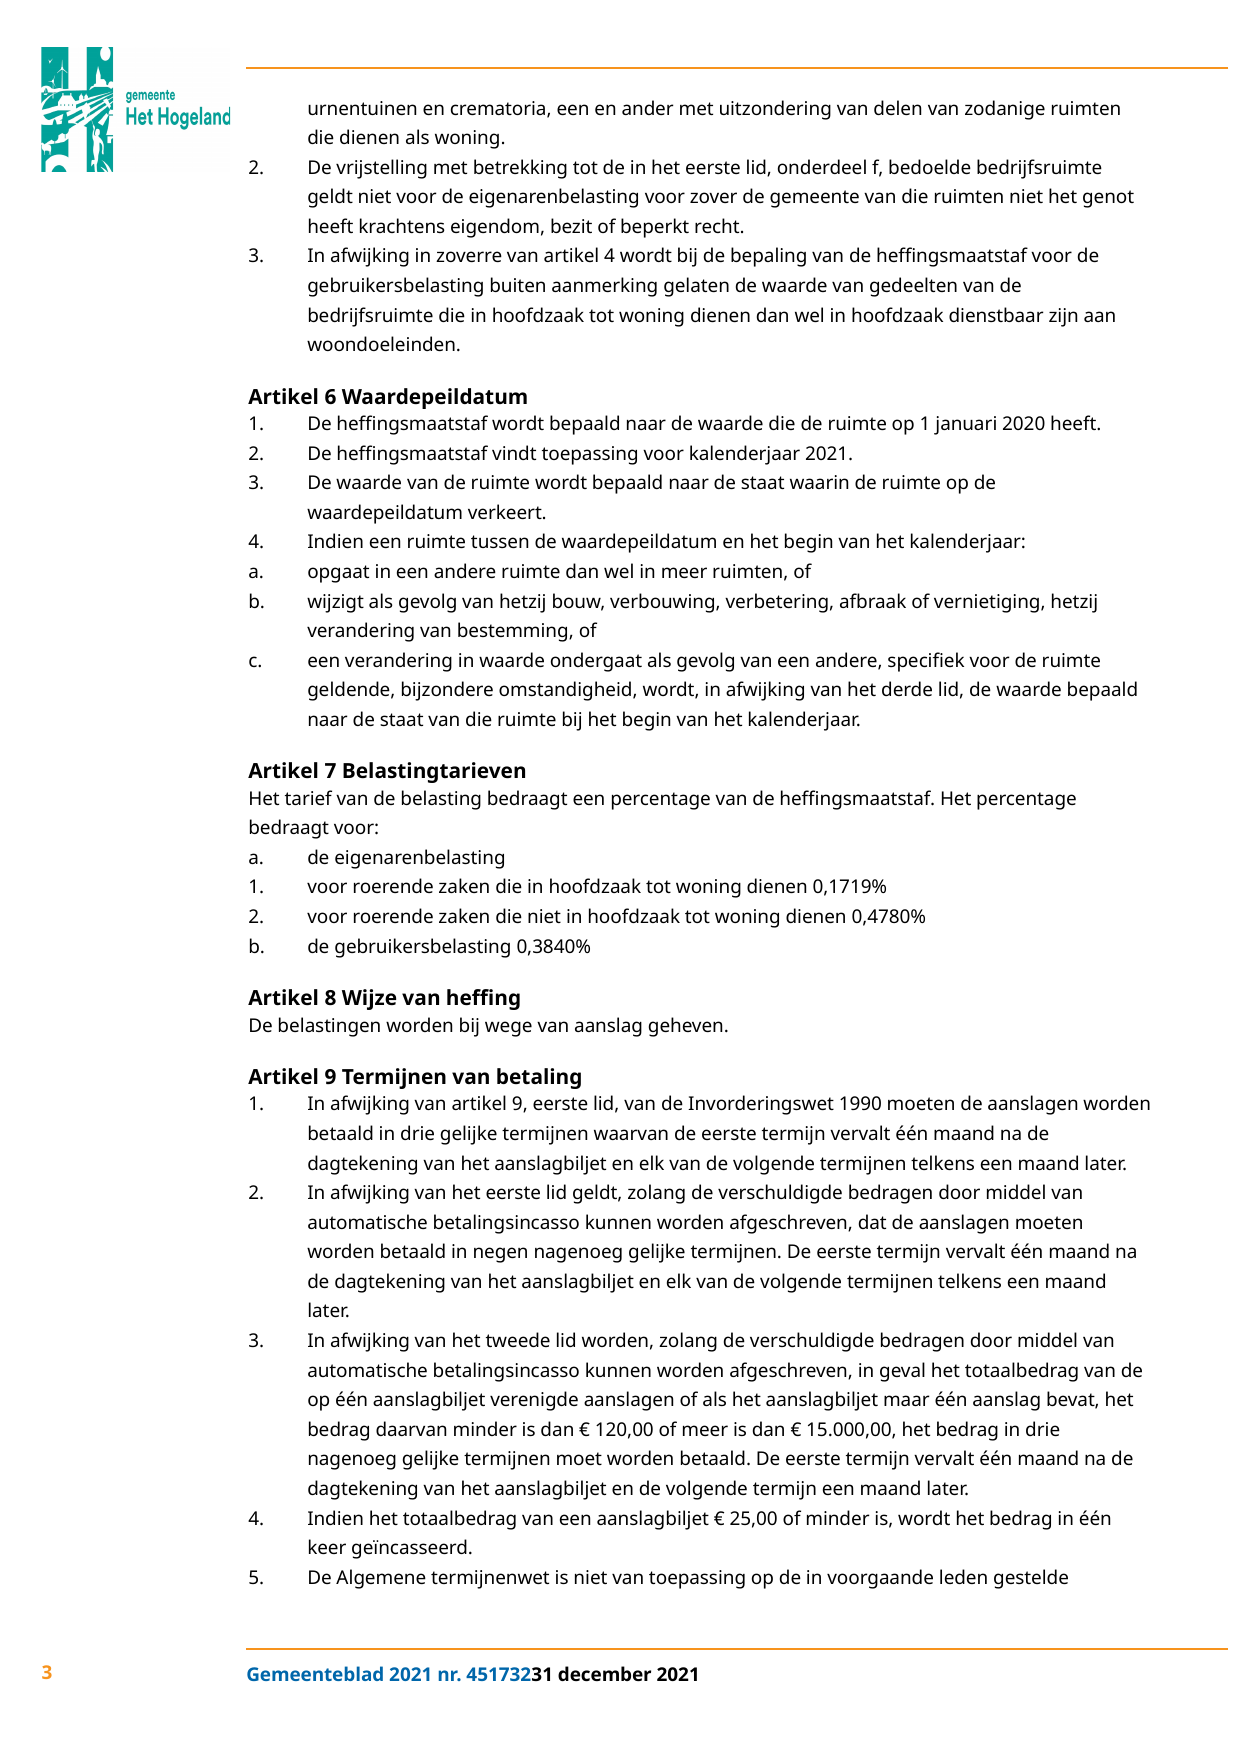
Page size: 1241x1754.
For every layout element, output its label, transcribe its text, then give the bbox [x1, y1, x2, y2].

list De heffingsmaatstaf vindt toepassing voor kalenderjaar 2021. [248, 440, 1152, 466]
list een verandering in waarde ondergaat als gevolg van een andere, specifiek voor de ruimte geldende, bijzondere omstandigheid, wordt, in afwijking van het derde lid, de waarde bepaald naar de staat van die ruimte bij het begin van het kalenderjaar. [248, 647, 1152, 732]
list Indien het totaalbedrag van een aanslagbiljet € 25,00 of minder is, wordt het bedrag in één keer geïncasseerd. [248, 1505, 1152, 1560]
text Het tarief van de belasting bedraagt een percentage van de heffingsmaatstaf. Het percentage bedraagt voor: [248, 785, 1152, 840]
list voor roerende zaken die in hoofdzaak tot woning dienen 0,1719% [248, 874, 1152, 899]
list opgaat in een andere ruimte dan wel in meer ruimten, of [248, 558, 1152, 584]
list Indien een ruimte tussen de waardepeildatum en het begin van het kalenderjaar: [248, 529, 1152, 554]
list In afwijking van artikel 9, eerste lid, van de Invorderingswet 1990 moeten de aanslagen worden betaald in drie gelijke termijnen waarvan de eerste termijn vervalt één maand na de dagtekening van het aanslagbiljet en elk van de volgende termijnen telkens een maand later. [248, 1091, 1152, 1176]
list De Algemene termijnenwet is niet van toepassing op de in voorgaande leden gestelde [248, 1564, 1152, 1590]
list De heffingsmaatstaf wordt bepaald naar de waarde die de ruimte op 1 januari 2020 heeft. [248, 410, 1152, 436]
list de eigenarenbelasting [248, 844, 1152, 870]
text Artikel 6 Waardepeildatum [248, 382, 1152, 410]
list In afwijking van het eerste lid geldt, zolang de verschuldigde bedragen door middel van automatische betalingsincasso kunnen worden afgeschreven, dat de aanslagen moeten worden betaald in negen nagenoeg gelijke termijnen. De eerste termijn vervalt één maand na de dagtekening van het aanslagbiljet en elk van de volgende termijnen telkens een maand later. [248, 1179, 1152, 1323]
text Artikel 9 Termijnen van betaling [248, 1062, 1152, 1091]
list urnentuinen en crematoria, een en ander met uitzondering van delen van zodanige ruimten die dienen als woning. [248, 95, 1152, 150]
picture [41, 47, 231, 172]
list De vrijstelling met betrekking tot de in het eerste lid, onderdeel f, bedoelde bedrijfsruimte geldt niet voor de eigenarenbelasting voor zover de gemeente van die ruimten niet het genot heeft krachtens eigendom, bezit of beperkt recht. [248, 154, 1152, 239]
text De belastingen worden bij wege van aanslag geheven. [248, 1012, 1152, 1037]
list In afwijking in zoverre van artikel 4 wordt bij de bepaling van de heffingsmaatstaf voor de gebruikersbelasting buiten aanmerking gelaten de waarde van gedeelten van de bedrijfsruimte die in hoofdzaak tot woning dienen dan wel in hoofdzaak dienstbaar zijn aan woondoeleinden. [248, 243, 1152, 357]
list voor roerende zaken die niet in hoofdzaak tot woning dienen 0,4780% [248, 903, 1152, 929]
list De waarde van de ruimte wordt bepaald naar de staat waarin de ruimte op de waardepeildatum verkeert. [248, 469, 1152, 525]
list de gebruikersbelasting 0,3840% [248, 933, 1152, 959]
list In afwijking van het tweede lid worden, zolang de verschuldigde bedragen door middel van automatische betalingsincasso kunnen worden afgeschreven, in geval het totaalbedrag van de op één aanslagbiljet verenigde aanslagen of als het aanslagbiljet maar één aanslag bevat, het bedrag daarvan minder is dan € 120,00 of meer is dan € 15.000,00, het bedrag in drie nagenoeg gelijke termijnen moet worden betaald. De eerste termijn vervalt één maand na de dagtekening van het aanslagbiljet en de volgende termijn een maand later. [248, 1327, 1152, 1501]
list wijzigt als gevolg van hetzij bouw, verbouwing, verbetering, afbraak of vernietiging, hetzij verandering van bestemming, of [248, 588, 1152, 643]
text Artikel 8 Wijze van heffing [248, 983, 1152, 1012]
text Artikel 7 Belastingtarieven [248, 757, 1152, 785]
